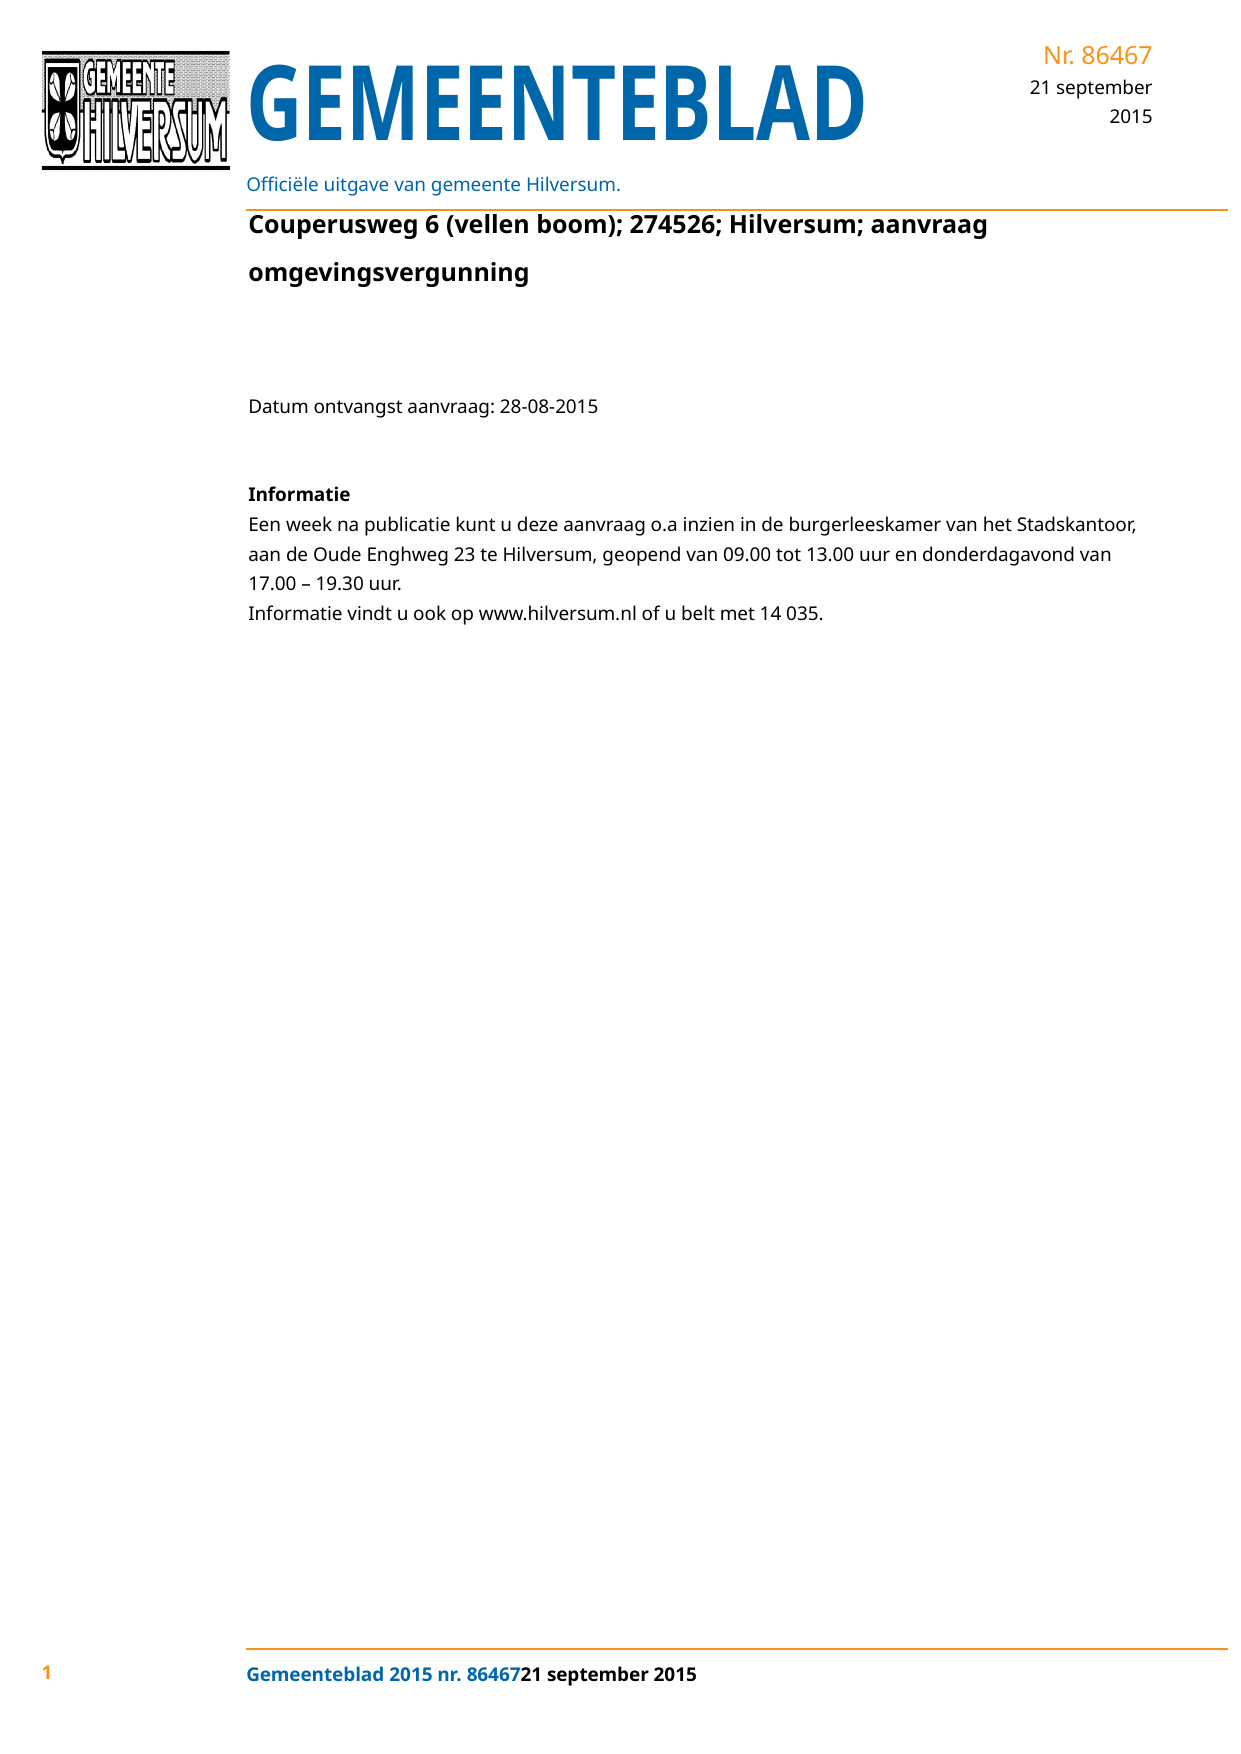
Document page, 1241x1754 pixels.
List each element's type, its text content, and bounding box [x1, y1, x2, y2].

text aan de Oude Enghweg 23 te Hilversum, geopend van 09.00 tot 13.00 uur en donderdagavond van 17.00 – 19.30 uur. [248, 541, 1152, 596]
text Informatie vindt u ook op www.hilversum.nl of u belt met 14 035. [248, 600, 1152, 626]
text Datum ontvangst aanvraag: 28-08-2015 [248, 393, 1152, 419]
text Een week na publicatie kunt u deze aanvraag o.a inzien in de burgerleeskamer van het Stadskantoor, [248, 511, 1152, 537]
text Couperusweg 6 (vellen boom); 274526; Hilversum; aanvraag omgevingsvergunning [248, 211, 1152, 288]
text Informatie [248, 482, 1152, 507]
picture [41, 47, 231, 172]
